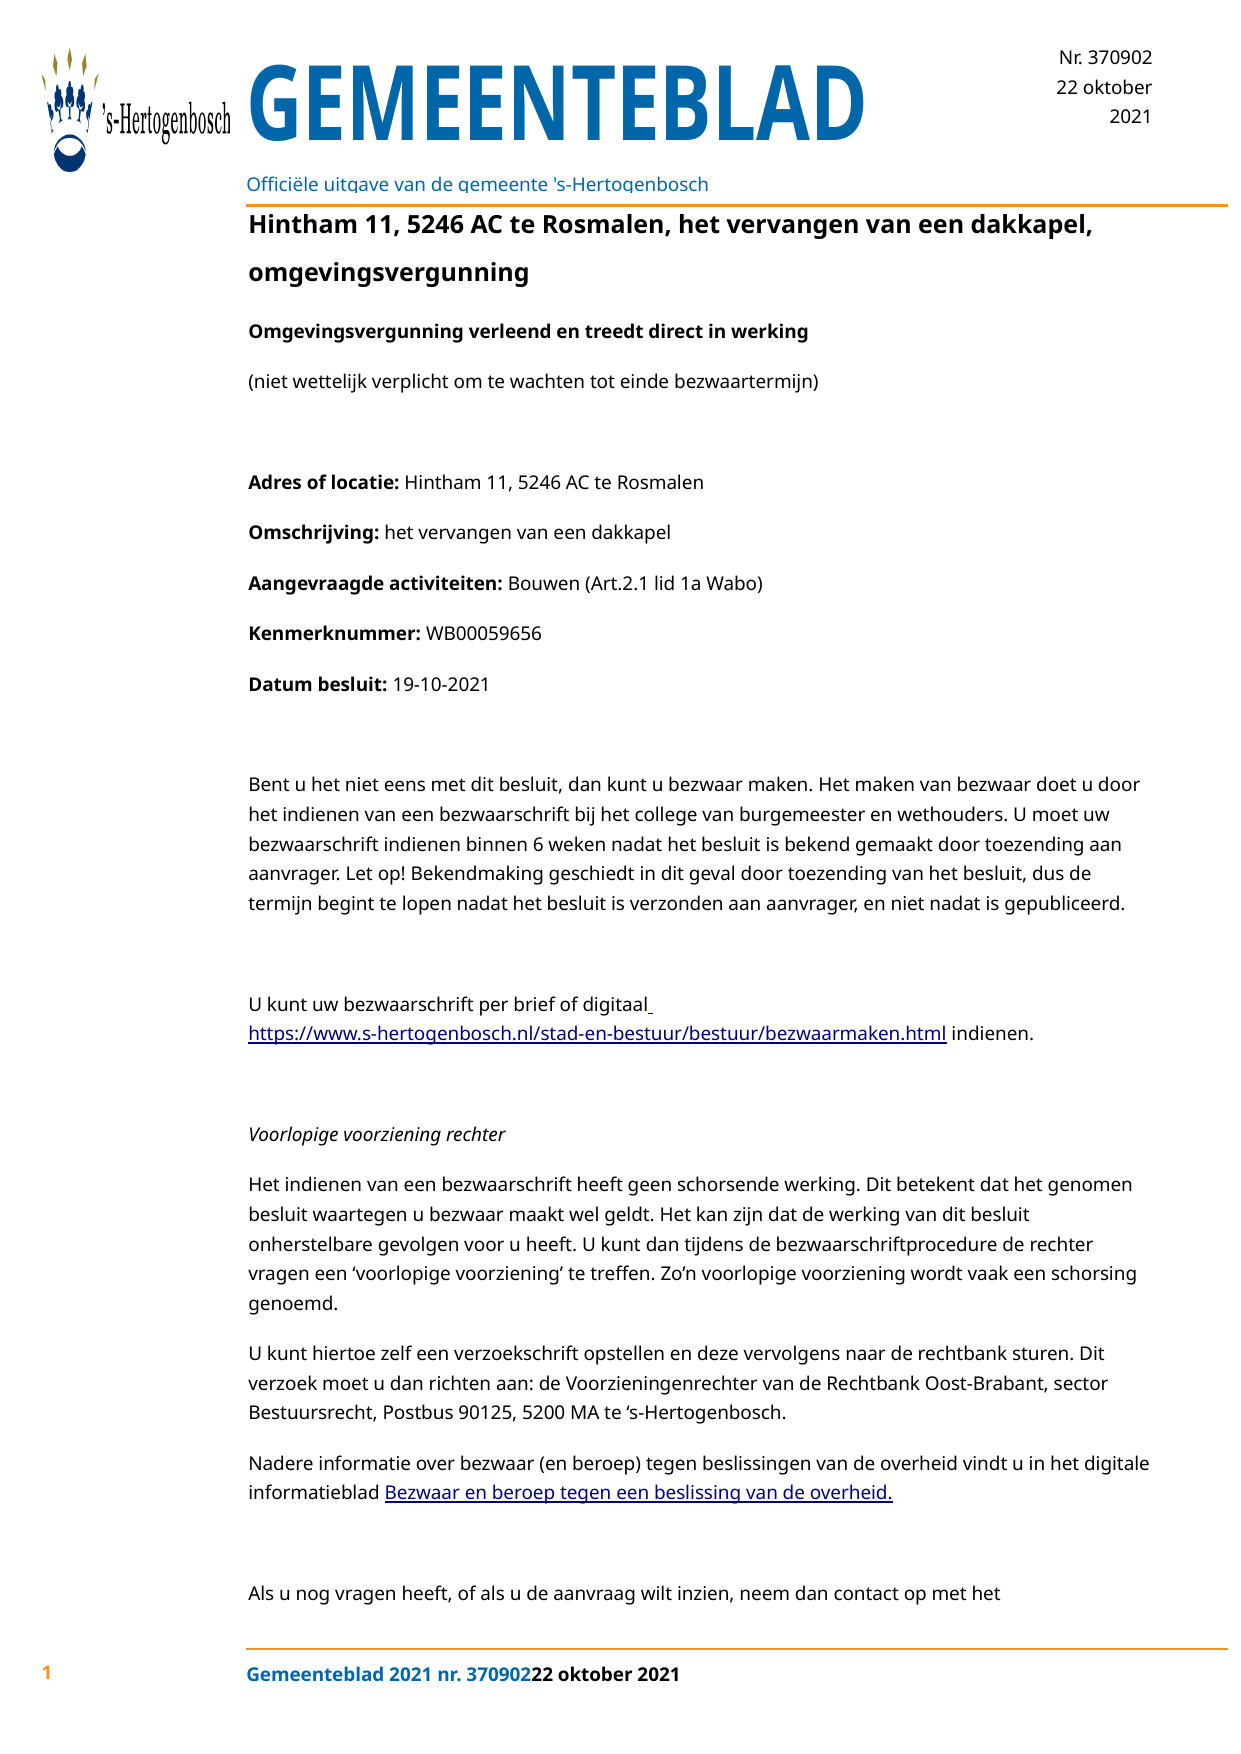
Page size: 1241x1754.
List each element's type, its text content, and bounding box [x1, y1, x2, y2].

text Adres of locatie: Hintham 11, 5246 AC te Rosmalen [248, 469, 1152, 495]
text (niet wettelijk verplicht om te wachten tot einde bezwaartermijn) [248, 368, 1152, 394]
text Datum besluit: 19-10-2021 [248, 671, 1152, 697]
text U kunt uw bezwaarschrift per brief of digitaal https://www.s-hertogenbosch.nl/stad-en-bestuur/bestuur/bezwaarmaken.html indienen. [248, 991, 1152, 1046]
text Aangevraagde activiteiten: Bouwen (Art.2.1 lid 1a Wabo) [248, 570, 1152, 596]
text Nadere informatie over bezwaar (en beroep) tegen beslissingen van de overheid vindt u in het digitale informatieblad Bezwaar en beroep tegen een beslissing van de overheid. [248, 1450, 1152, 1505]
text Omgevingsvergunning verleend en treedt direct in werking [248, 318, 1152, 344]
text Voorlopige voorziening rechter [248, 1121, 1152, 1147]
text Hintham 11, 5246 AC te Rosmalen, het vervangen van een dakkapel, omgevingsvergunning [248, 207, 1152, 288]
text U kunt hiertoe zelf een verzoekschrift opstellen en deze vervolgens naar de rechtbank sturen. Dit verzoek moet u dan richten aan: de Voorzieningenrechter van de Rechtbank Oost-Brabant, sector Bestuursrecht, Postbus 90125, 5200 MA te ‘s-Hertogenbosch. [248, 1340, 1152, 1425]
text Als u nog vragen heeft, of als u de aanvraag wilt inzien, neem dan contact op met het [248, 1580, 1152, 1606]
text Bent u het niet eens met dit besluit, dan kunt u bezwaar maken. Het maken van bezwaar doet u door het indienen van een bezwaarschrift bij het college van burgemeester en wethouders. U moet uw bezwaarschrift indienen binnen 6 weken nadat het besluit is bekend gemaakt door toezending aan aanvrager. Let op! Bekendmaking geschiedt in dit geval door toezending van het besluit, dus de termijn begint te lopen nadat het besluit is verzonden aan aanvrager, en niet nadat is gepubliceerd. [248, 772, 1152, 916]
text Kenmerknummer: WB00059656 [248, 620, 1152, 646]
text Omschrijving: het vervangen van een dakkapel [248, 519, 1152, 545]
picture [41, 47, 231, 172]
text Het indienen van een bezwaarschrift heeft geen schorsende werking. Dit betekent dat het genomen besluit waartegen u bezwaar maakt wel geldt. Het kan zijn dat de werking van dit besluit onherstelbare gevolgen voor u heeft. U kunt dan tijdens de bezwaarschriftprocedure de rechter vragen een ‘voorlopige voorziening’ te treffen. Zo’n voorlopige voorziening wordt vaak een schorsing genoemd. [248, 1172, 1152, 1316]
